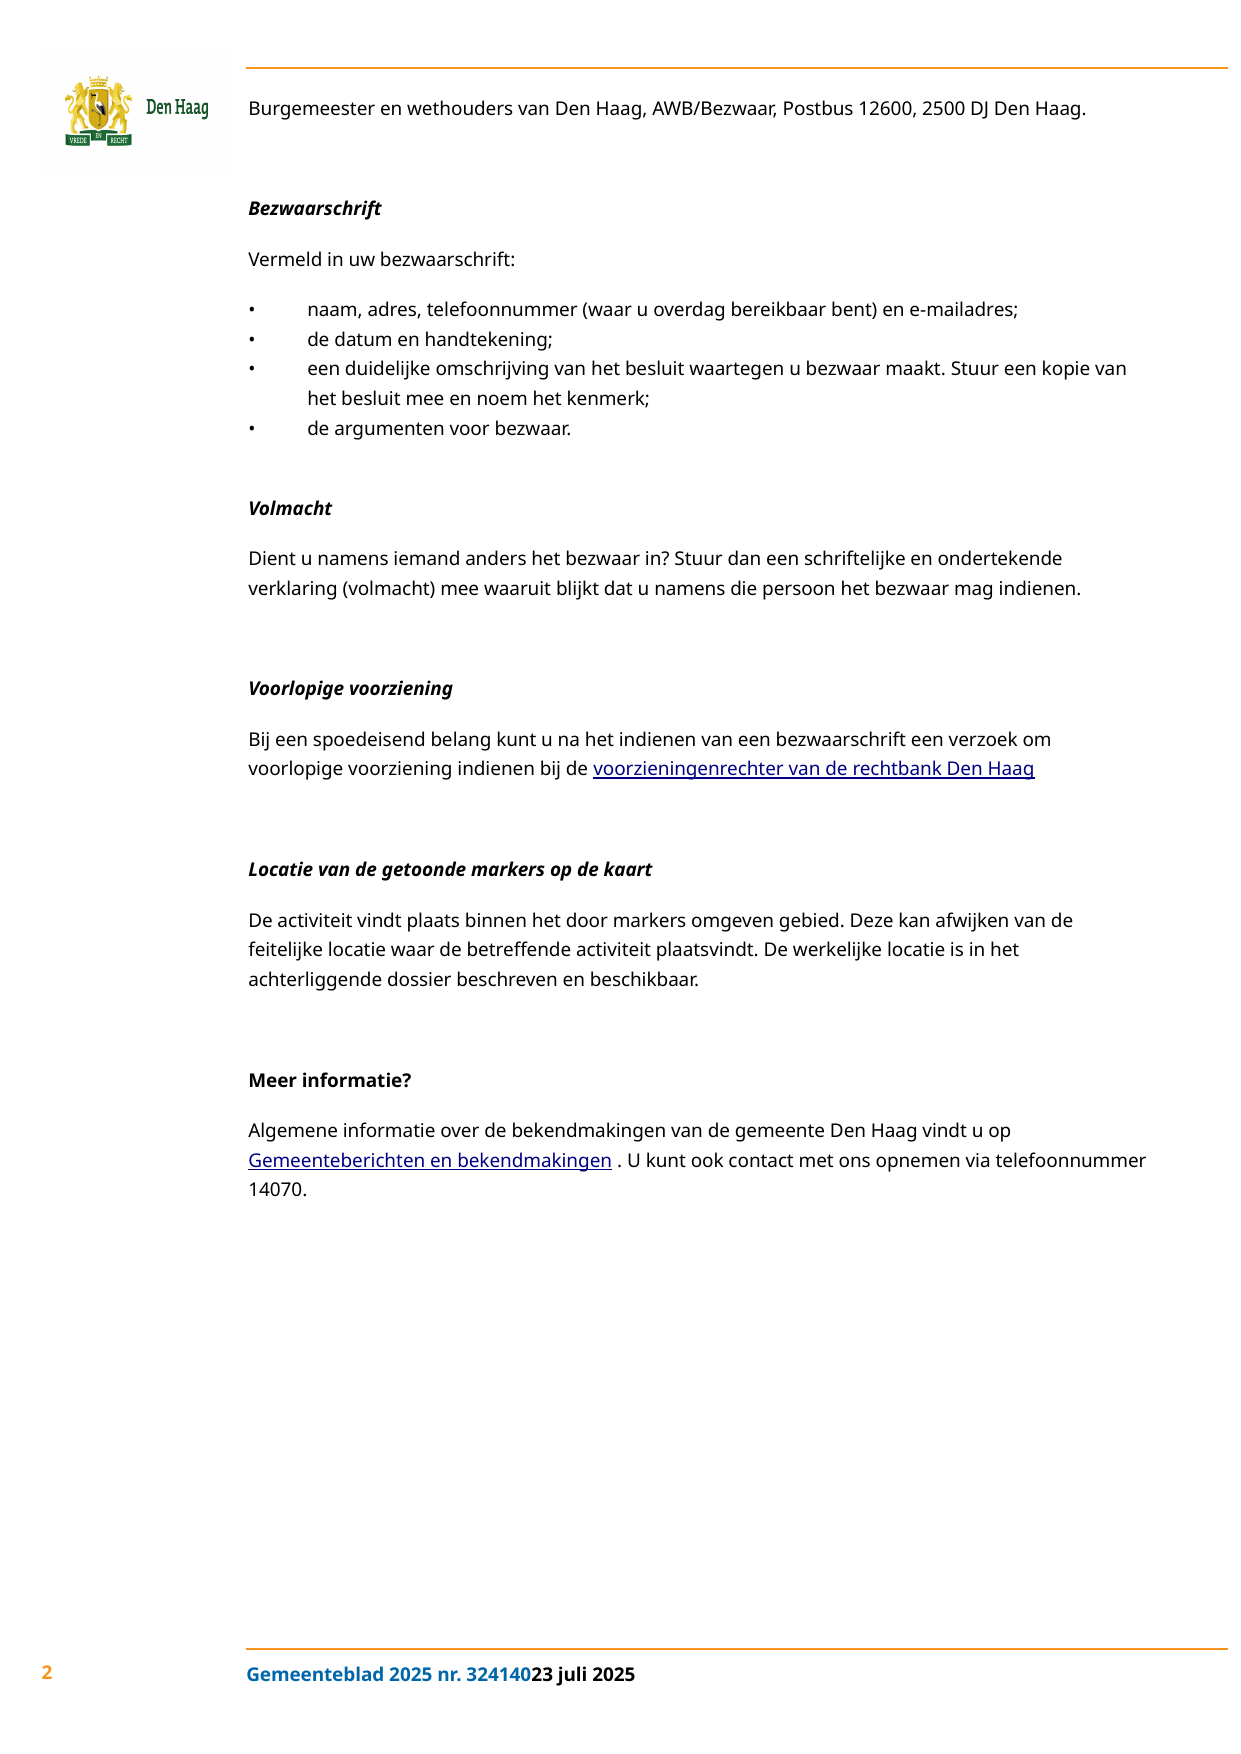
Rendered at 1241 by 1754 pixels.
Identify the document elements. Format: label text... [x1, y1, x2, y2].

text Dient u namens iemand anders het bezwaar in? Stuur dan een schriftelijke en ondertekende verklaring (volmacht) mee waaruit blijkt dat u namens die persoon het bezwaar mag indienen. [248, 545, 1152, 601]
text Vermeld in uw bezwaarschrift: [248, 246, 1152, 272]
list de datum en handtekening; [248, 326, 1152, 352]
text Algemene informatie over de bekendmakingen van de gemeente Den Haag vindt u op Gemeenteberichten en bekendmakingen . U kunt ook contact met ons opnemen via telefoonnummer 14070. [248, 1117, 1152, 1202]
text De activiteit vindt plaats binnen het door markers omgeven gebied. Deze kan afwijken van de feitelijke locatie waar de betreffende activiteit plaatsvindt. De werkelijke locatie is in het achterliggende dossier beschreven en beschikbaar. [248, 907, 1152, 992]
list de argumenten voor bezwaar. [248, 415, 1152, 441]
list een duidelijke omschrijving van het besluit waartegen u bezwaar maakt. Stuur een kopie van het besluit mee en noem het kenmerk; [248, 356, 1152, 411]
list naam, adres, telefoonnummer (waar u overdag bereikbaar bent) en e-mailadres; [248, 296, 1152, 322]
text Bezwaarschrift [248, 196, 1152, 221]
text Bij een spoedeisend belang kunt u na het indienen van een bezwaarschrift een verzoek om voorlopige voorziening indienen bij de voorzieningenrechter van de rechtbank Den Haag [248, 726, 1152, 781]
text Locatie van de getoonde markers op de kaart [248, 856, 1152, 882]
text Volmacht [248, 495, 1152, 521]
picture [41, 47, 231, 172]
text Burgemeester en wethouders van Den Haag, AWB/Bezwaar, Postbus 12600, 2500 DJ Den Haag. [248, 95, 1152, 121]
text Voorlopige voorziening [248, 676, 1152, 701]
text Meer informatie? [248, 1067, 1152, 1093]
